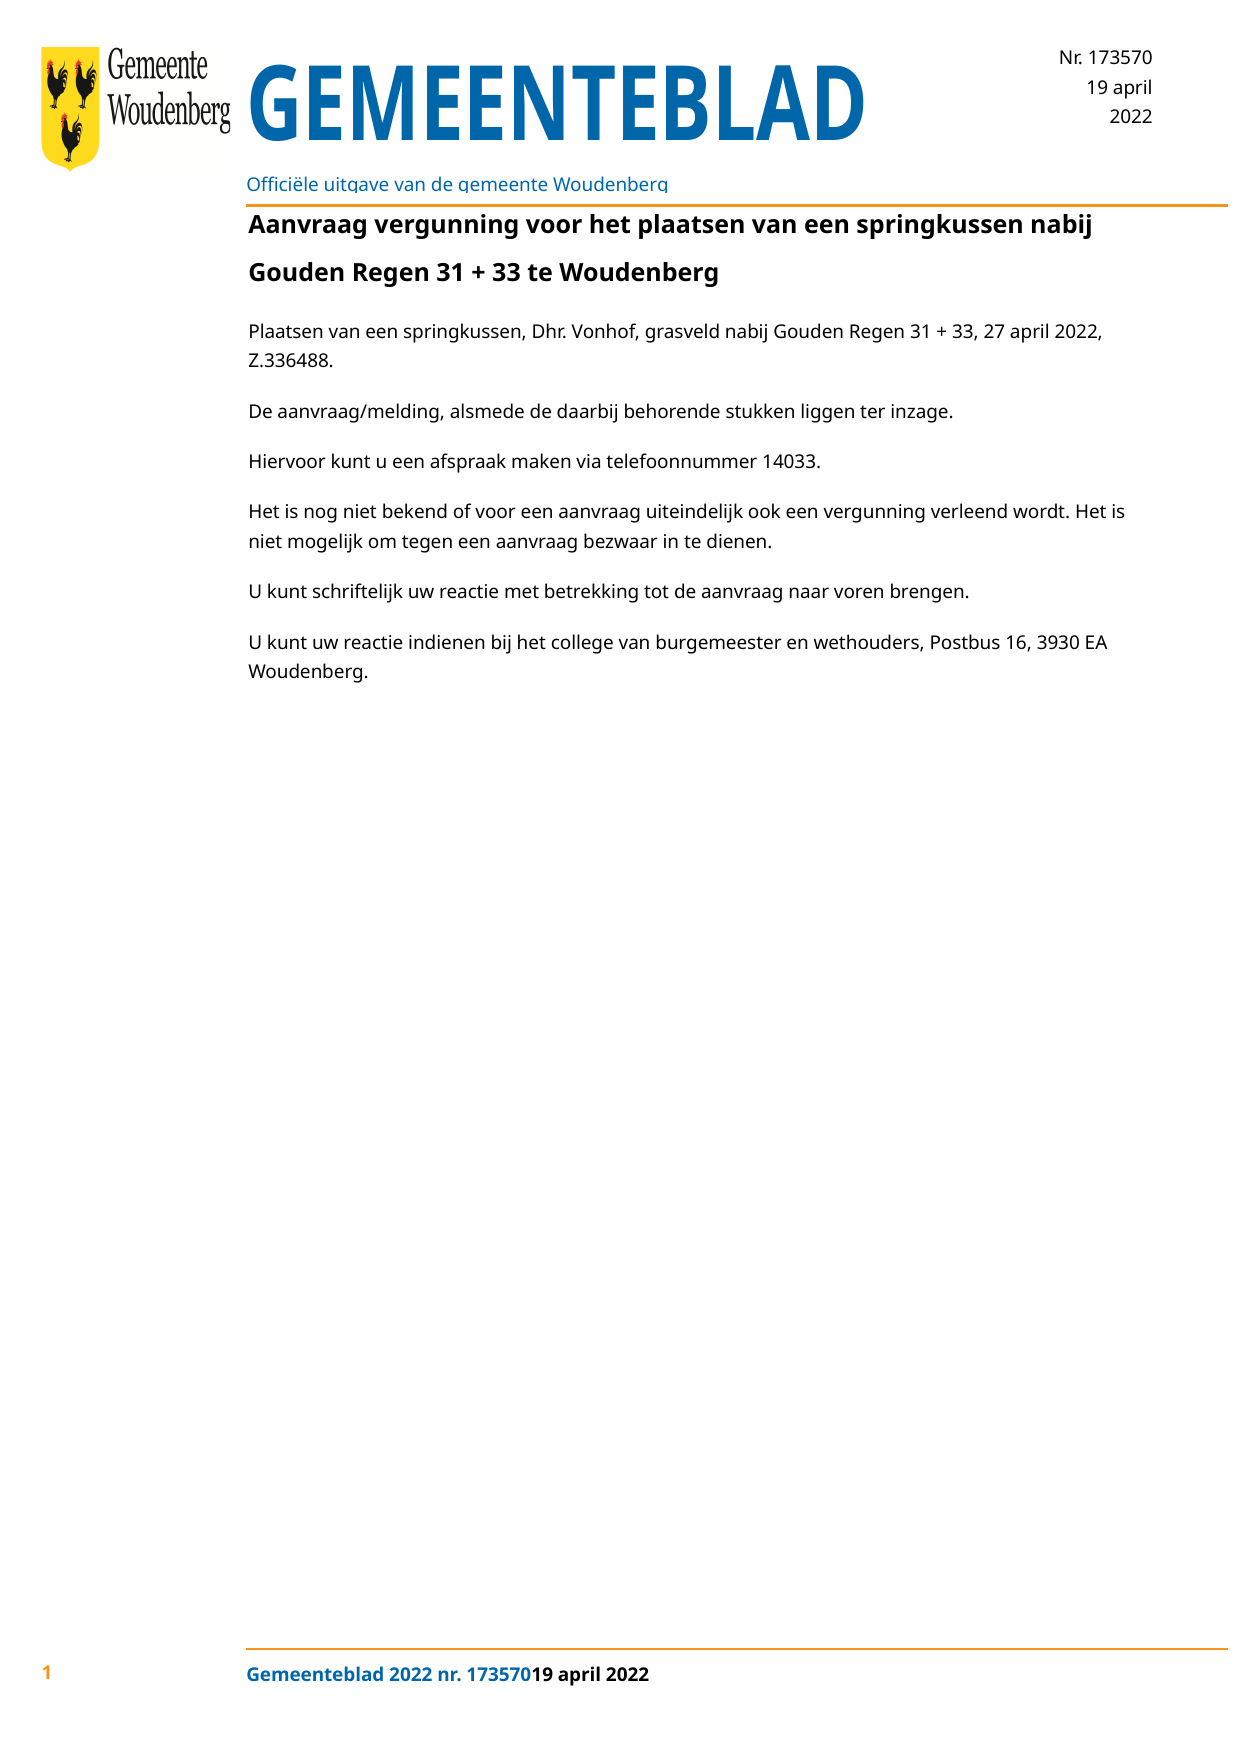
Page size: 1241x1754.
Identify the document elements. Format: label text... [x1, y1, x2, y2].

picture [41, 47, 231, 172]
text Het is nog niet bekend of voor een aanvraag uiteindelijk ook een vergunning verleend wordt. Het is niet mogelijk om tegen een aanvraag bezwaar in te dienen. [248, 499, 1152, 554]
text Plaatsen van een springkussen, Dhr. Vonhof, grasveld nabij Gouden Regen 31 + 33, 27 april 2022, Z.336488. [248, 318, 1152, 373]
text Hiervoor kunt u een afspraak maken via telefoonnummer 14033. [248, 448, 1152, 474]
text U kunt uw reactie indienen bij het college van burgemeester en wethouders, Postbus 16, 3930 EA Woudenberg. [248, 629, 1152, 684]
text De aanvraag/melding, alsmede de daarbij behorende stukken liggen ter inzage. [248, 398, 1152, 424]
text Aanvraag vergunning voor het plaatsen van een springkussen nabij Gouden Regen 31 + 33 te Woudenberg [248, 207, 1152, 288]
text U kunt schriftelijk uw reactie met betrekking tot de aanvraag naar voren brengen. [248, 579, 1152, 604]
